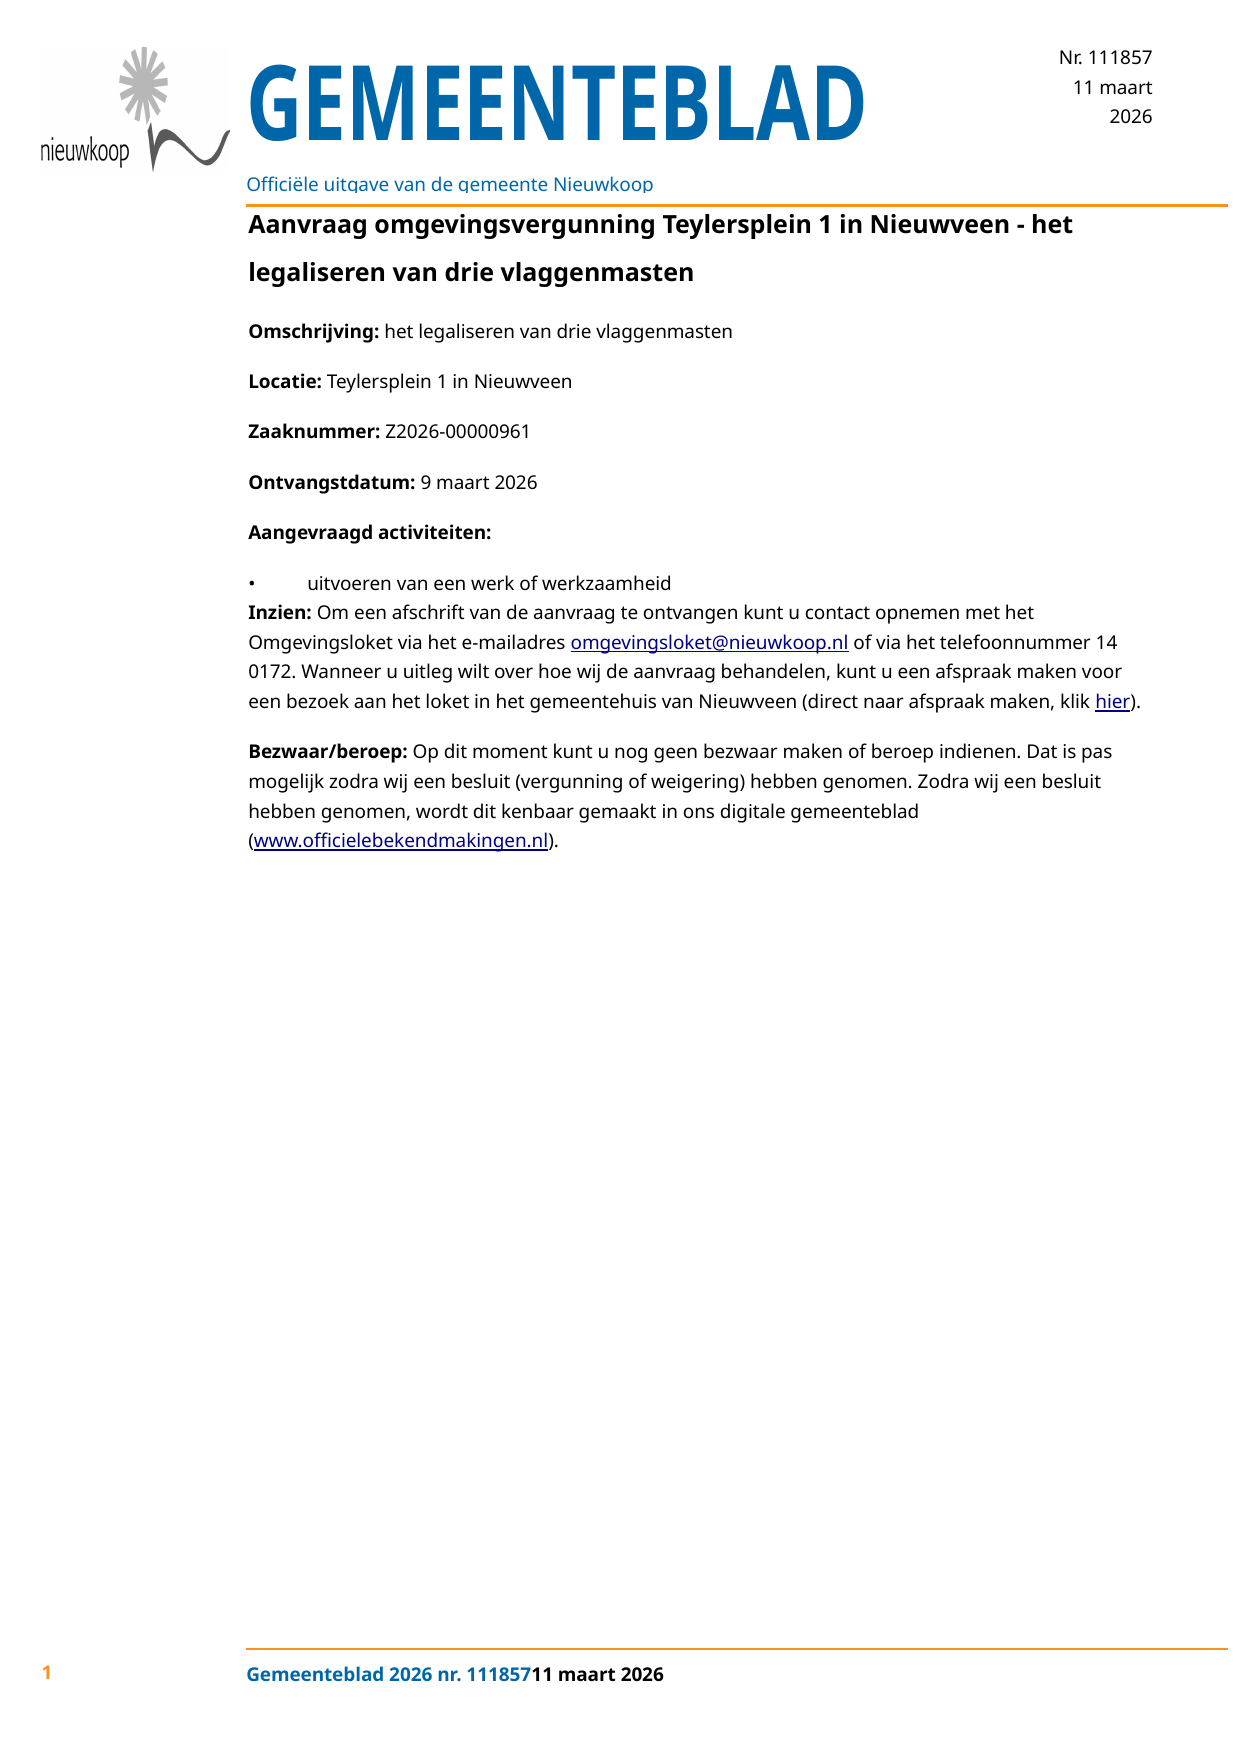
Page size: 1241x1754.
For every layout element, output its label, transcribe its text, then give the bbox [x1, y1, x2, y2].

text Ontvangstdatum: 9 maart 2026 [248, 469, 1152, 495]
text Zaaknummer: Z2026-00000961 [248, 419, 1152, 444]
text Bezwaar/beroep: Op dit moment kunt u nog geen bezwaar maken of beroep indienen. Dat is pas mogelijk zodra wij een besluit (vergunning of weigering) hebben genomen. Zodra wij een besluit hebben genomen, wordt dit kenbaar gemaakt in ons digitale gemeenteblad (www.officielebekendmakingen.nl). [248, 739, 1152, 853]
text Omschrijving: het legaliseren van drie vlaggenmasten [248, 318, 1152, 344]
picture [41, 47, 231, 172]
text Aanvraag omgevingsvergunning Teylersplein 1 in Nieuwveen - het legaliseren van drie vlaggenmasten [248, 207, 1152, 288]
text Inzien: Om een afschrift van de aanvraag te ontvangen kunt u contact opnemen met het Omgevingsloket via het e-mailadres omgevingsloket@nieuwkoop.nl of via het telefoonnummer 14 0172. Wanneer u uitleg wilt over hoe wij de aanvraag behandelen, kunt u een afspraak maken voor een bezoek aan het loket in het gemeentehuis van Nieuwveen (direct naar afspraak maken, klik hier). [248, 599, 1152, 714]
list uitvoeren van een werk of werkzaamheid [248, 570, 1152, 596]
text Aangevraagd activiteiten: [248, 519, 1152, 545]
text Locatie: Teylersplein 1 in Nieuwveen [248, 368, 1152, 394]
